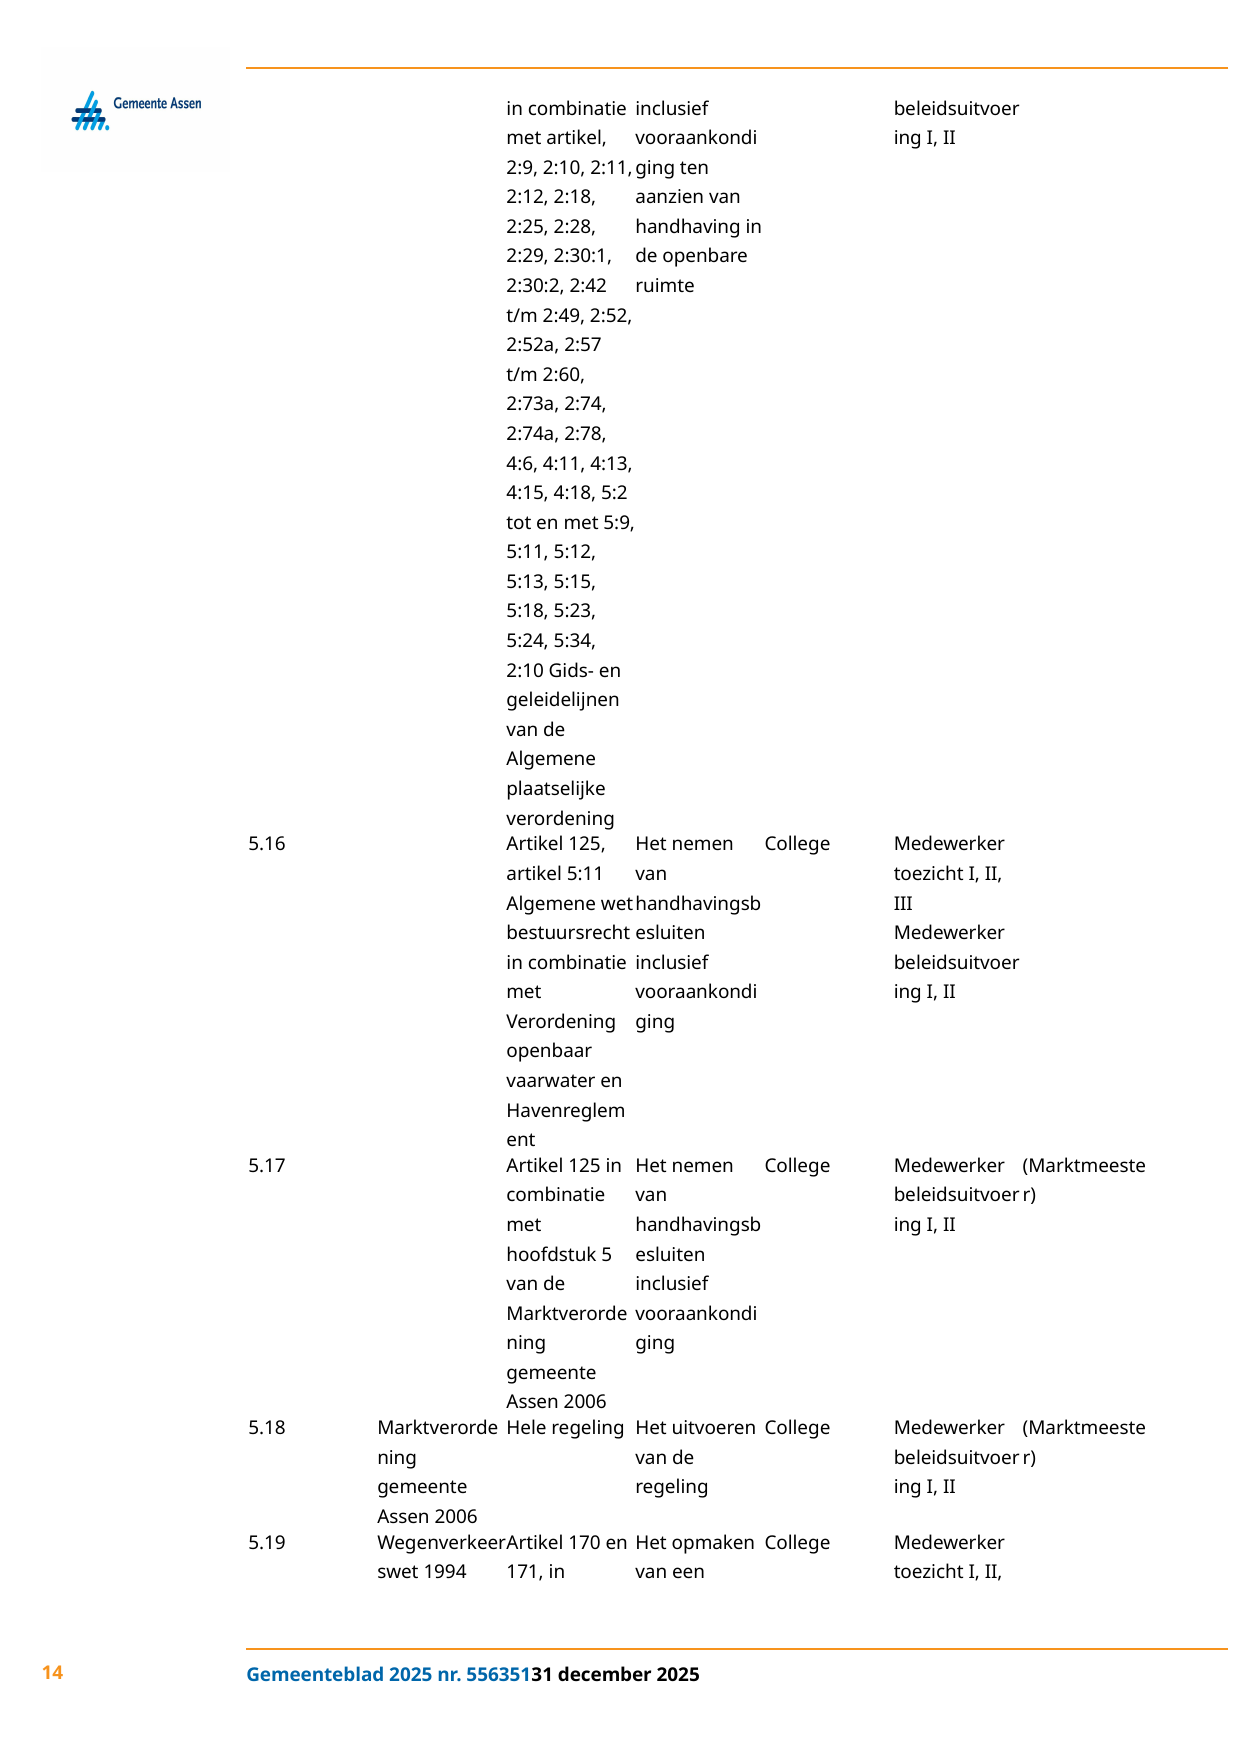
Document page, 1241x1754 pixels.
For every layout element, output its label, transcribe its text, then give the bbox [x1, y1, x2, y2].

table_cell Het uitvoeren van de regeling [635, 1415, 764, 1529]
table_cell [1023, 831, 1152, 1152]
table_cell in combinatie met artikel, 2:9, 2:10, 2:11, 2:12, 2:18, 2:25, 2:28, 2:29, 2:30:1, 2:30:2, 2:42 t/m 2:49, 2:52, 2:52a, 2:57 t/m 2:60, 2:73a, 2:74, 2:74a, 2:78, 4:6, 4:11, 4:13, 4:15, 4:18, 5:2 tot en met 5:9, 5:11, 5:12, 5:13, 5:15, 5:18, 5:23, 5:24, 5:34, 2:10 Gids- en geleidelijnen van de Algemene plaatselijke verordening [506, 95, 635, 831]
table_cell Medewerker toezicht I, II, [894, 1529, 1022, 1584]
table_cell [1023, 95, 1152, 831]
table_cell Het nemen van handhavingsbesluiten inclusief vooraankondiging [635, 831, 764, 1152]
table_cell Marktverordening gemeente Assen 2006 [377, 1415, 506, 1529]
table_cell [377, 1152, 506, 1414]
table_cell (Marktmeester) [1023, 1152, 1152, 1414]
table_cell Medewerker toezicht I, II, III Medewerker beleidsuitvoering I, II [894, 831, 1022, 1152]
table_cell 5.19 [248, 1529, 377, 1584]
table_cell Het opmaken van een [635, 1529, 764, 1584]
table_cell Hele regeling [506, 1415, 635, 1529]
table_cell Artikel 170 en 171, in [506, 1529, 635, 1584]
table_cell Medewerker beleidsuitvoering I, II [894, 1415, 1022, 1529]
table_cell College [764, 1152, 893, 1414]
table_cell [764, 95, 893, 831]
table_cell 5.17 [248, 1152, 377, 1414]
table_cell 5.18 [248, 1415, 377, 1529]
table_cell (Marktmeester) [1023, 1415, 1152, 1529]
table_cell 5.16 [248, 831, 377, 1152]
table_cell beleidsuitvoering I, II [894, 95, 1022, 831]
table_cell College [764, 831, 893, 1152]
table_cell [248, 95, 377, 831]
table_cell Artikel 125 in combinatie met hoofdstuk 5 van de Marktverordening gemeente Assen 2006 [506, 1152, 635, 1414]
table_cell Artikel 125, artikel 5:11 Algemene wet bestuursrecht in combinatie met Verordening openbaar vaarwater en Havenreglement [506, 831, 635, 1152]
table_cell inclusief vooraankondiging ten aanzien van handhaving in de openbare ruimte [635, 95, 764, 831]
table_cell [377, 831, 506, 1152]
table_cell [377, 95, 506, 831]
picture [41, 47, 231, 172]
table_cell College [764, 1529, 893, 1584]
table_cell College [764, 1415, 893, 1529]
table_cell Wegenverkeerswet 1994 [377, 1529, 506, 1584]
table_cell Medewerker beleidsuitvoering I, II [894, 1152, 1022, 1414]
table_cell Het nemen van handhavingsbesluiten inclusief vooraankondiging [635, 1152, 764, 1414]
table_cell [1023, 1529, 1152, 1584]
